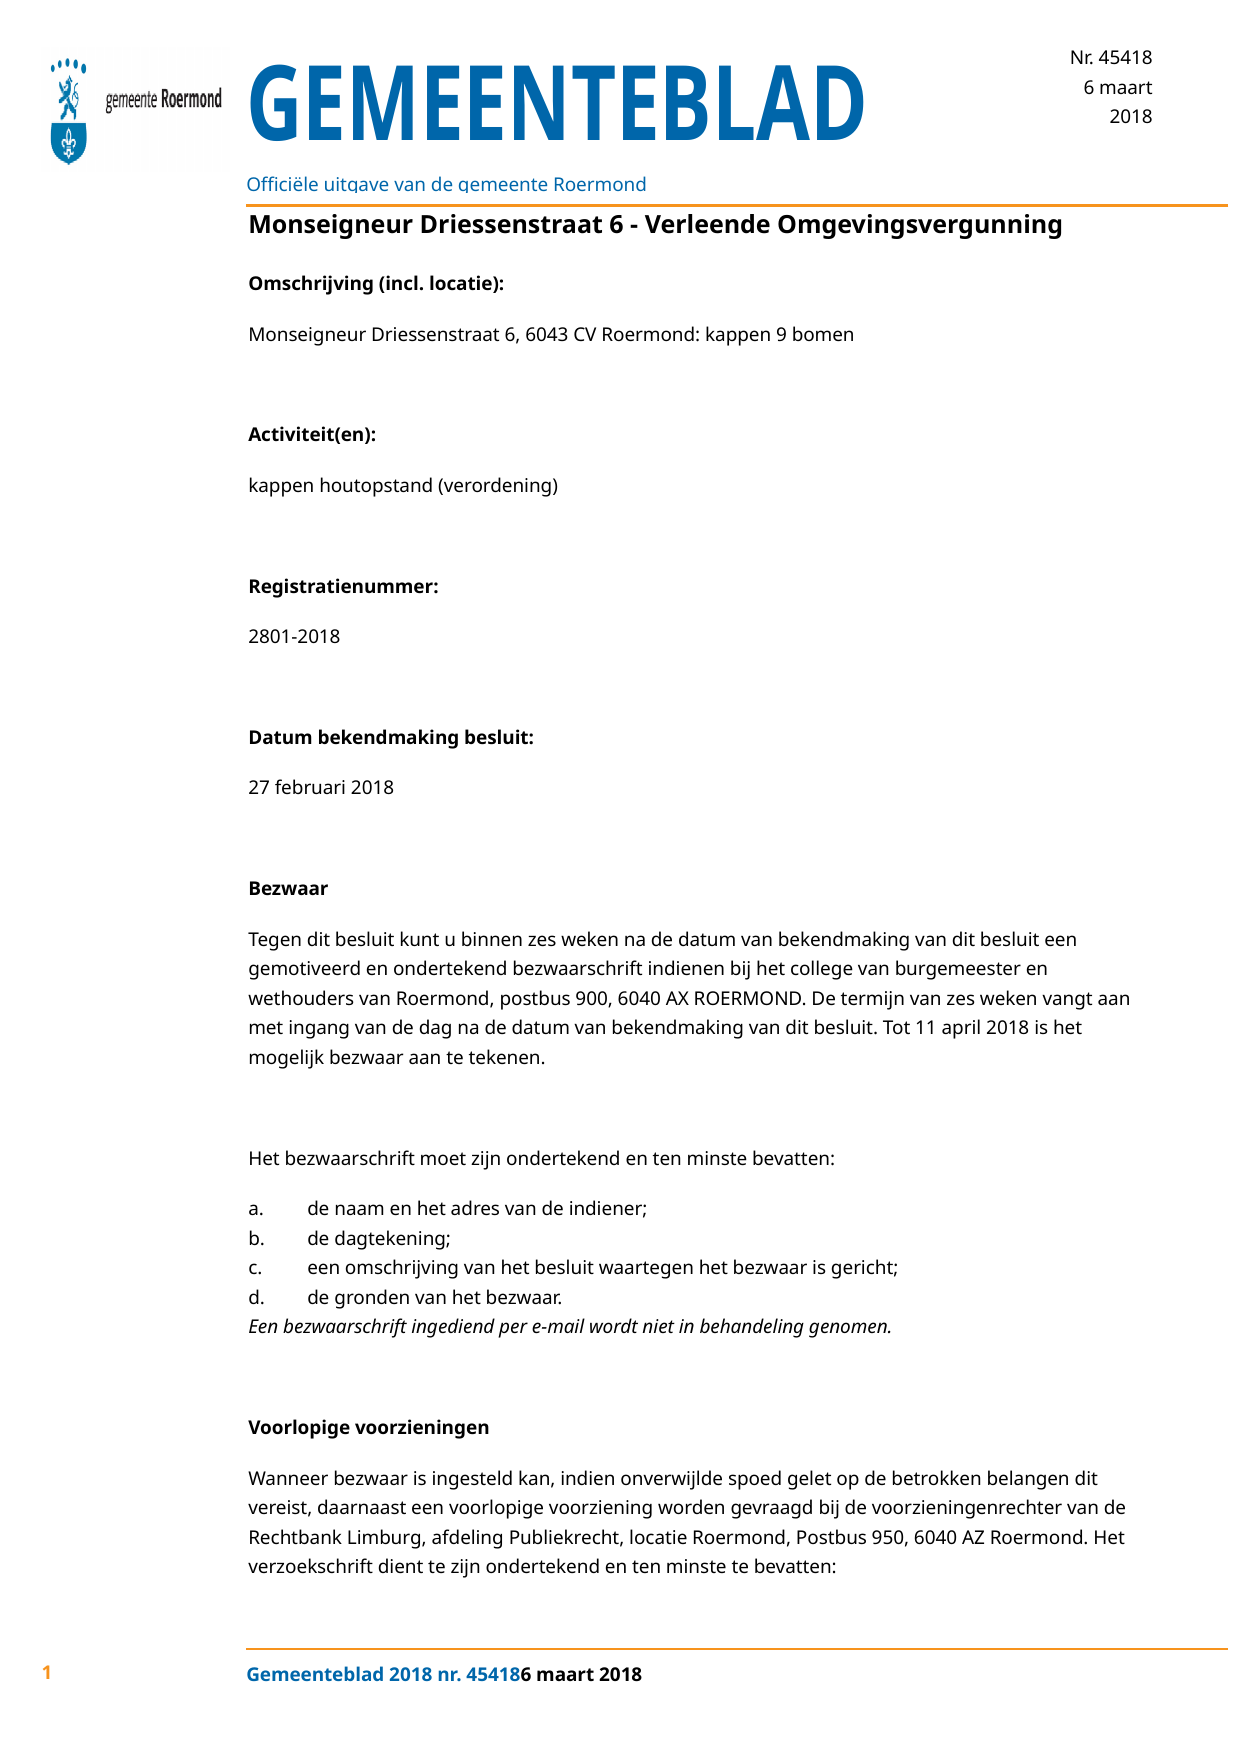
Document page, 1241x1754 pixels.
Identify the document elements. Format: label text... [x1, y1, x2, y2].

list de naam en het adres van de indiener; [248, 1195, 1152, 1221]
picture [41, 47, 231, 172]
text 2801-2018 [248, 623, 1152, 649]
text 27 februari 2018 [248, 774, 1152, 800]
text Datum bekendmaking besluit: [248, 724, 1152, 750]
text Een bezwaarschrift ingediend per e-mail wordt niet in behandeling genomen. [248, 1314, 1152, 1339]
text Tegen dit besluit kunt u binnen zes weken na de datum van bekendmaking van dit besluit een gemotiveerd en ondertekend bezwaarschrift indienen bij het college van burgemeester en wethouders van Roermond, postbus 900, 6040 AX ROERMOND. De termijn van zes weken vangt aan met ingang van de dag na de datum van bekendmaking van dit besluit. Tot 11 april 2018 is het mogelijk bezwaar aan te tekenen. [248, 926, 1152, 1070]
text Activiteit(en): [248, 422, 1152, 447]
list een omschrijving van het besluit waartegen het bezwaar is gericht; [248, 1254, 1152, 1280]
text kappen houtopstand (verordening) [248, 472, 1152, 498]
text Registratienummer: [248, 573, 1152, 598]
list de gronden van het bezwaar. [248, 1284, 1152, 1310]
text Wanneer bezwaar is ingesteld kan, indien onverwijlde spoed gelet op de betrokken belangen dit vereist, daarnaast een voorlopige voorziening worden gevraagd bij de voorzieningenrechter van de Rechtbank Limburg, afdeling Publiekrecht, locatie Roermond, Postbus 950, 6040 AZ Roermond. Het verzoekschrift dient te zijn ondertekend en ten minste te bevatten: [248, 1465, 1152, 1579]
text Bezwaar [248, 875, 1152, 901]
text Voorlopige voorzieningen [248, 1414, 1152, 1440]
list de dagtekening; [248, 1225, 1152, 1251]
text Omschrijving (incl. locatie): [248, 270, 1152, 296]
text Het bezwaarschrift moet zijn ondertekend en ten minste bevatten: [248, 1145, 1152, 1171]
text Monseigneur Driessenstraat 6, 6043 CV Roermond: kappen 9 bomen [248, 321, 1152, 346]
text Monseigneur Driessenstraat 6 - Verleende Omgevingsvergunning [248, 207, 1152, 241]
